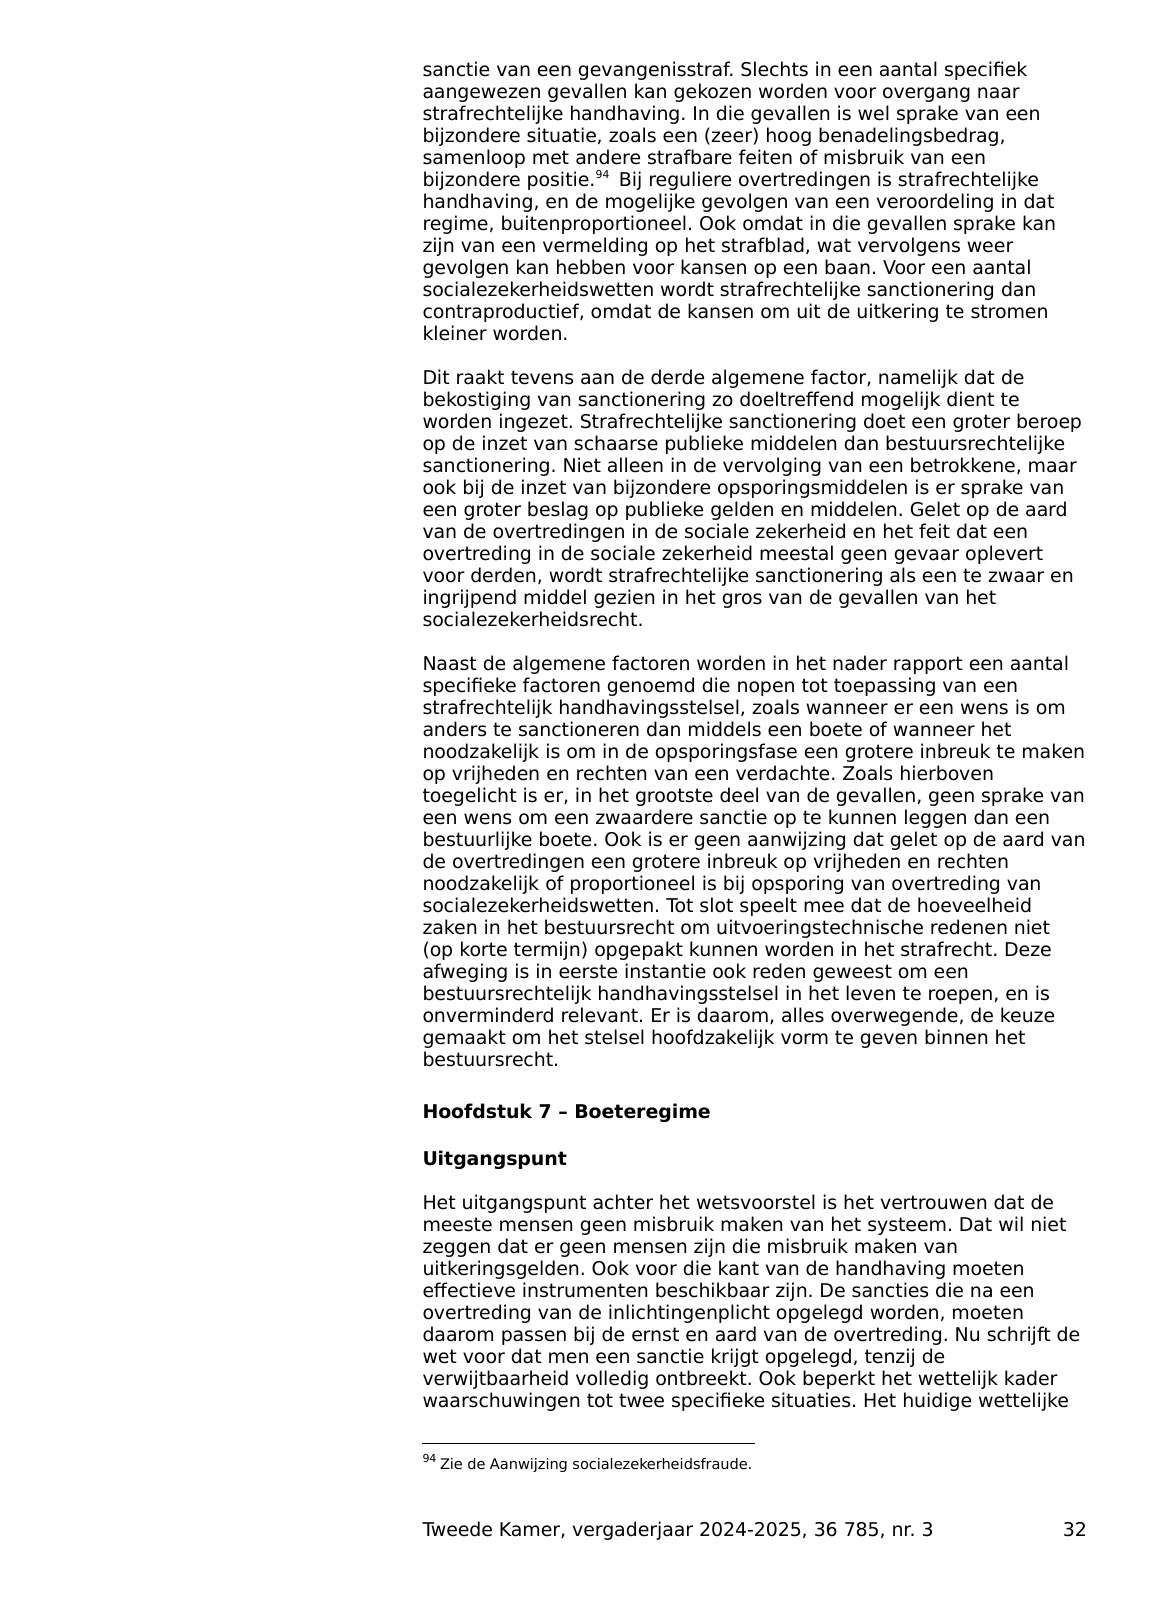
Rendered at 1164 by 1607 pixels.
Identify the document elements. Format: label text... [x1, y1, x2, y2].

text Het uitgangspunt achter het wetsvoorstel is het vertrouwen dat de meeste mensen geen misbruik maken van het systeem. Dat wil niet zeggen dat er geen mensen zijn die misbruik maken van uitkeringsgelden. Ook voor die kant van de handhaving moeten effectieve instrumenten beschikbaar zijn. De sancties die na een overtreding van de inlichtingenplicht opgelegd worden, moeten daarom passen bij de ernst en aard van de overtreding. Nu schrijft de wet voor dat men een sanctie krijgt opgelegd, tenzij de verwijtbaarheid volledig ontbreekt. Ook beperkt het wettelijk kader waarschuwingen tot twee specifieke situaties. Het huidige wettelijke [422, 1192, 1087, 1411]
subtitle Hoofdstuk 7 – Boeteregime [422, 1101, 1087, 1122]
text Naast de algemene factoren worden in het nader rapport een aantal specifieke factoren genoemd die nopen tot toepassing van een strafrechtelijk handhavingsstelsel, zoals wanneer er een wens is om anders te sanctioneren dan middels een boete of wanneer het noodzakelijk is om in de opsporingsfase een grotere inbreuk te maken op vrijheden en rechten van een verdachte. Zoals hierboven toegelicht is er, in het grootste deel van de gevallen, geen sprake van een wens om een zwaardere sanctie op te kunnen leggen dan een bestuurlijke boete. Ook is er geen aanwijzing dat gelet op de aard van de overtredingen een grotere inbreuk op vrijheden en rechten noodzakelijk of proportioneel is bij opsporing van overtreding van socialezekerheidswetten. Tot slot speelt mee dat de hoeveelheid zaken in het bestuursrecht om uitvoeringstechnische redenen niet (op korte termijn) opgepakt kunnen worden in het strafrecht. Deze afweging is in eerste instantie ook reden geweest om een bestuursrechtelijk handhavingsstelsel in het leven te roepen, en is onverminderd relevant. Er is daarom, alles overwegende, de keuze gemaakt om het stelsel hoofdzakelijk vorm te geven binnen het bestuursrecht. [422, 653, 1087, 1071]
text Dit raakt tevens aan de derde algemene factor, namelijk dat de bekostiging van sanctionering zo doeltreffend mogelijk dient te worden ingezet. Strafrechtelijke sanctionering doet een groter beroep op de inzet van schaarse publieke middelen dan bestuursrechtelijke sanctionering. Niet alleen in de vervolging van een betrokkene, maar ook bij de inzet van bijzondere opsporingsmiddelen is er sprake van een groter beslag op publieke gelden en middelen. Gelet op de aard van de overtredingen in de sociale zekerheid en het feit dat een overtreding in de sociale zekerheid meestal geen gevaar oplevert voor derden, wordt strafrechtelijke sanctionering als een te zwaar en ingrijpend middel gezien in het gros van de gevallen van het socialezekerheidsrecht. [422, 367, 1087, 631]
text Zie de Aanwijzing socialezekerheidsfraude. [422, 1452, 1087, 1474]
text sanctie van een gevangenisstraf. Slechts in een aantal specifiek aangewezen gevallen kan gekozen worden voor overgang naar strafrechtelijke handhaving. In die gevallen is wel sprake van een bijzondere situatie, zoals een (zeer) hoog benadelingsbedrag, samenloop met andere strafbare feiten of misbruik van een bijzondere positie. Bij reguliere overtredingen is strafrechtelijke handhaving, en de mogelijke gevolgen van een veroordeling in dat regime, buitenproportioneel. Ook omdat in die gevallen sprake kan zijn van een vermelding op het strafblad, wat vervolgens weer gevolgen kan hebben voor kansen op een baan. Voor een aantal socialezekerheidswetten wordt strafrechtelijke sanctionering dan contraproductief, omdat de kansen om uit de uitkering te stromen kleiner worden. [422, 59, 1087, 345]
subtitle Uitgangspunt [422, 1147, 1087, 1169]
